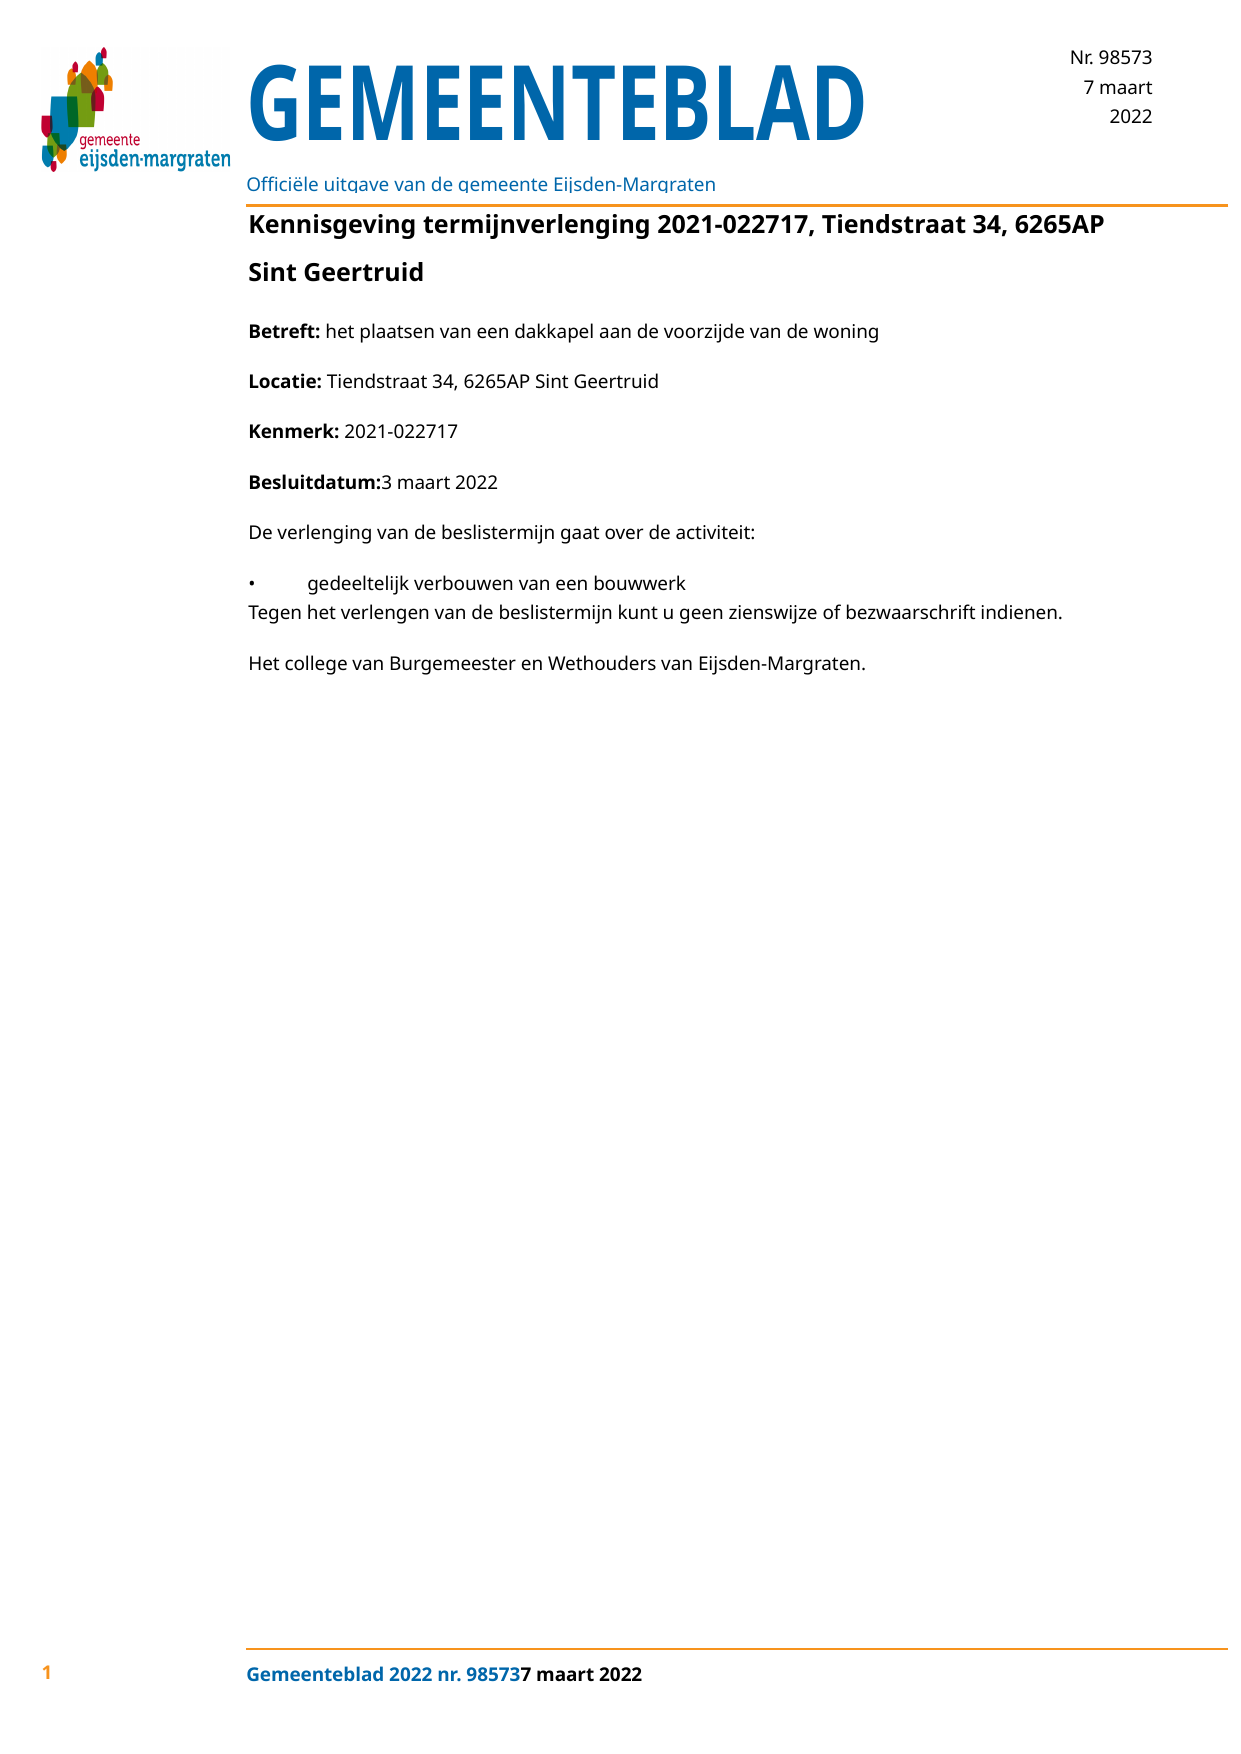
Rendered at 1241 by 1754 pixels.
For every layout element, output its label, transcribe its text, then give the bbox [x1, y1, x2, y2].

text Tegen het verlengen van de beslistermijn kunt u geen zienswijze of bezwaarschrift indienen. [248, 599, 1152, 625]
text Kenmerk: 2021-022717 [248, 419, 1152, 444]
text De verlenging van de beslistermijn gaat over de activiteit: [248, 519, 1152, 545]
text Besluitdatum:3 maart 2022 [248, 469, 1152, 495]
text Kennisgeving termijnverlenging 2021-022717, Tiendstraat 34, 6265AP Sint Geertruid [248, 207, 1152, 288]
text Het college van Burgemeester en Wethouders van Eijsden-Margraten. [248, 650, 1152, 676]
list gedeeltelijk verbouwen van een bouwwerk [248, 570, 1152, 596]
picture [41, 47, 231, 172]
text Locatie: Tiendstraat 34, 6265AP Sint Geertruid [248, 368, 1152, 394]
text Betreft: het plaatsen van een dakkapel aan de voorzijde van de woning [248, 318, 1152, 344]
